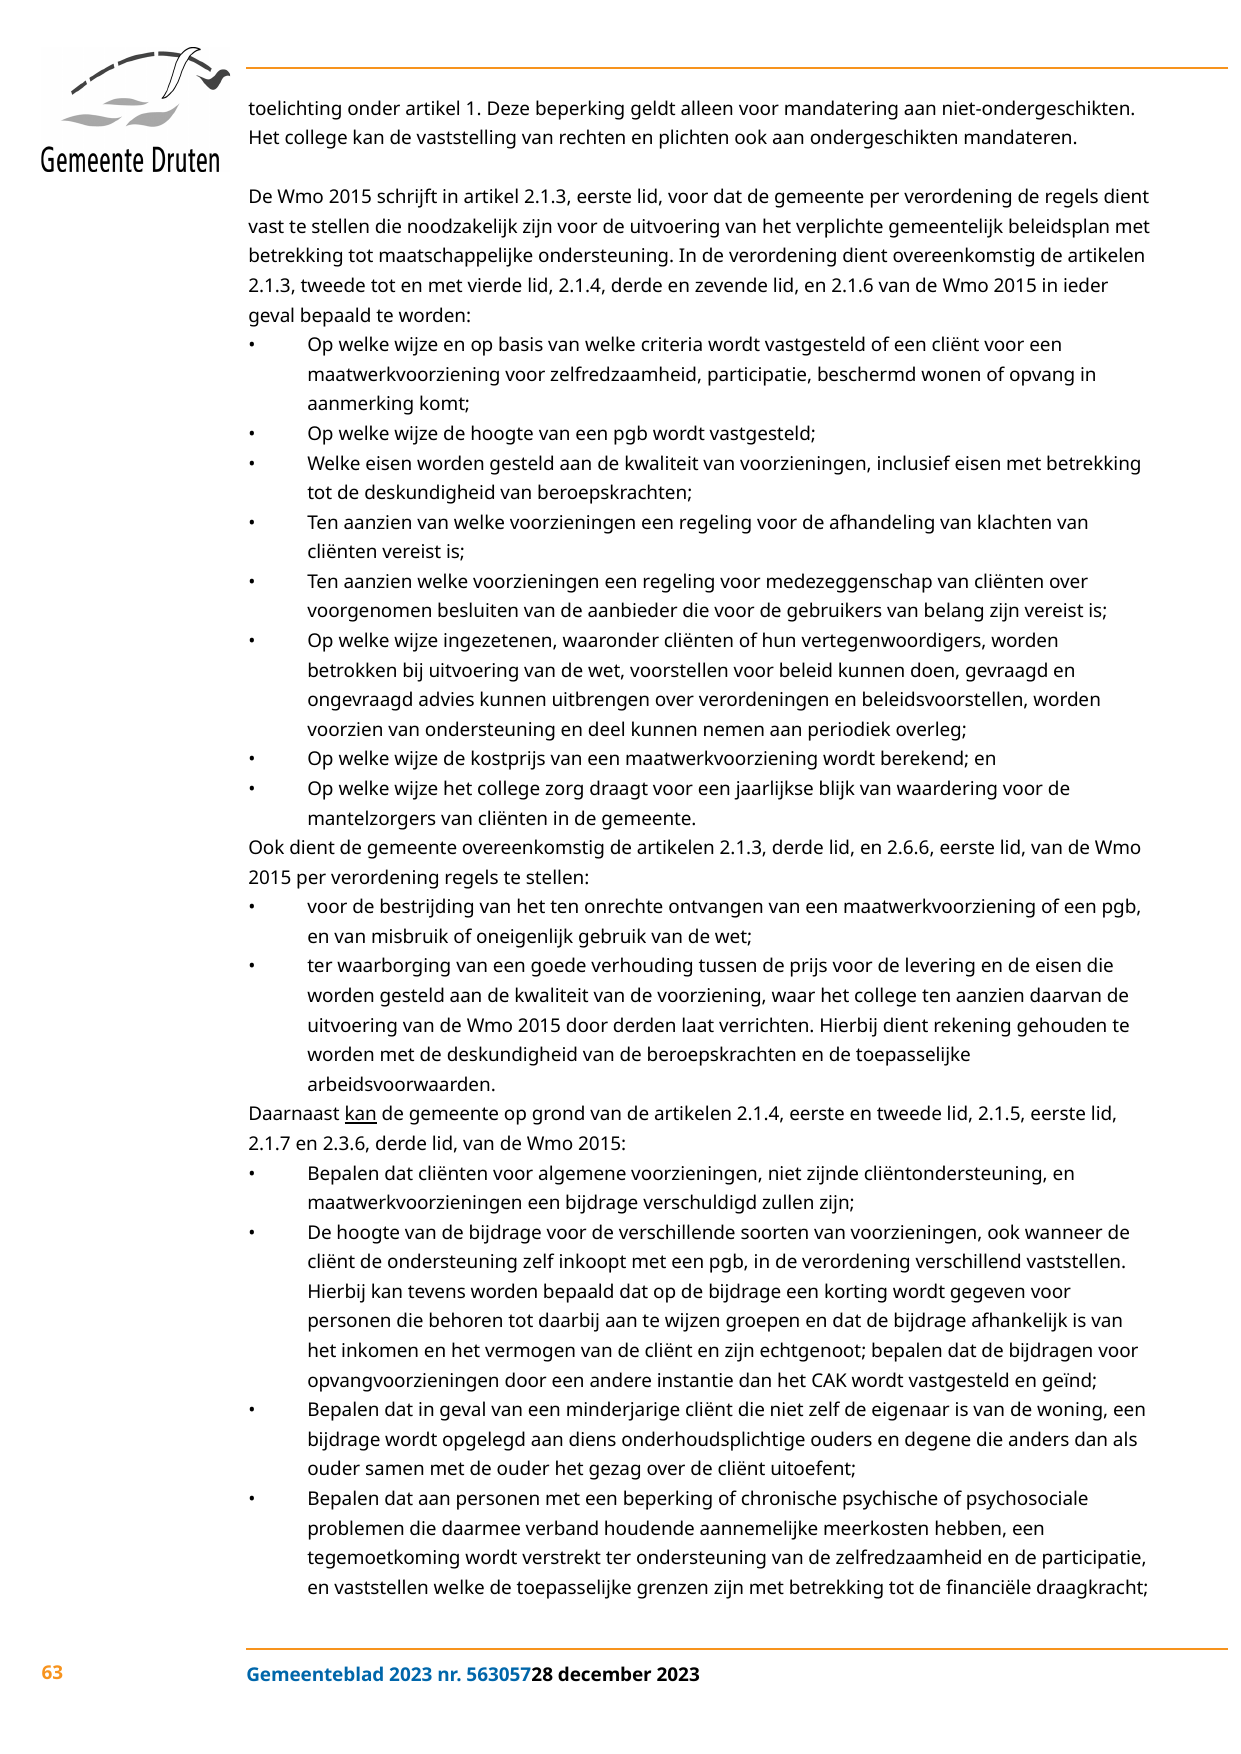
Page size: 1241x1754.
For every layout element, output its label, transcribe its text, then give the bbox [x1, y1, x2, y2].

list Op welke wijze ingezetenen, waaronder cliënten of hun vertegenwoordigers, worden betrokken bij uitvoering van de wet, voorstellen voor beleid kunnen doen, gevraagd en ongevraagd advies kunnen uitbrengen over verordeningen en beleidsvoorstellen, worden voorzien van ondersteuning en deel kunnen nemen aan periodiek overleg; [248, 627, 1152, 742]
list Bepalen dat in geval van een minderjarige cliënt die niet zelf de eigenaar is van de woning, een bijdrage wordt opgelegd aan diens onderhoudsplichtige ouders en degene die anders dan als ouder samen met de ouder het gezag over de cliënt uitoefent; [248, 1396, 1152, 1481]
text De Wmo 2015 schrijft in artikel 2.1.3, eerste lid, voor dat de gemeente per verordening de regels dient vast te stellen die noodzakelijk zijn voor de uitvoering van het verplichte gemeentelijk beleidsplan met betrekking tot maatschappelijke ondersteuning. In de verordening dient overeenkomstig de artikelen 2.1.3, tweede tot en met vierde lid, 2.1.4, derde en zevende lid, en 2.1.6 van de Wmo 2015 in ieder geval bepaald te worden: [248, 183, 1152, 328]
list Ten aanzien welke voorzieningen een regeling voor medezeggenschap van cliënten over voorgenomen besluiten van de aanbieder die voor de gebruikers van belang zijn vereist is; [248, 568, 1152, 623]
list Welke eisen worden gesteld aan de kwaliteit van voorzieningen, inclusief eisen met betrekking tot de deskundigheid van beroepskrachten; [248, 450, 1152, 505]
text Ook dient de gemeente overeenkomstig de artikelen 2.1.3, derde lid, en 2.6.6, eerste lid, van de Wmo 2015 per verordening regels te stellen: [248, 834, 1152, 890]
list Op welke wijze de hoogte van een pgb wordt vastgesteld; [248, 420, 1152, 446]
list Ten aanzien van welke voorzieningen een regeling voor de afhandeling van klachten van cliënten vereist is; [248, 509, 1152, 564]
list Bepalen dat cliënten voor algemene voorzieningen, niet zijnde cliëntondersteuning, en maatwerkvoorzieningen een bijdrage verschuldigd zullen zijn; [248, 1160, 1152, 1215]
list Op welke wijze de kostprijs van een maatwerkvoorziening wordt berekend; en [248, 746, 1152, 771]
list ter waarborging van een goede verhouding tussen de prijs voor de levering en de eisen die worden gesteld aan de kwaliteit van de voorziening, waar het college ten aanzien daarvan de uitvoering van de Wmo 2015 door derden laat verrichten. Hierbij dient rekening gehouden te worden met de deskundigheid van de beroepskrachten en de toepasselijke arbeidsvoorwaarden. [248, 953, 1152, 1097]
list voor de bestrijding van het ten onrechte ontvangen van een maatwerkvoorziening of een pgb, en van misbruik of oneigenlijk gebruik van de wet; [248, 893, 1152, 949]
list De hoogte van de bijdrage voor de verschillende soorten van voorzieningen, ook wanneer de cliënt de ondersteuning zelf inkoopt met een pgb, in de verordening verschillend vaststellen. Hierbij kan tevens worden bepaald dat op de bijdrage een korting wordt gegeven voor personen die behoren tot daarbij aan te wijzen groepen en dat de bijdrage afhankelijk is van het inkomen en het vermogen van de cliënt en zijn echtgenoot; bepalen dat de bijdragen voor opvangvoorzieningen door een andere instantie dan het CAK wordt vastgesteld en geïnd; [248, 1219, 1152, 1393]
list Op welke wijze en op basis van welke criteria wordt vastgesteld of een cliënt voor een maatwerkvoorziening voor zelfredzaamheid, participatie, beschermd wonen of opvang in aanmerking komt; [248, 331, 1152, 416]
text Daarnaast kan de gemeente op grond van de artikelen 2.1.4, eerste en tweede lid, 2.1.5, eerste lid, 2.1.7 en 2.3.6, derde lid, van de Wmo 2015: [248, 1101, 1152, 1156]
picture [41, 47, 231, 172]
text toelichting onder artikel 1. Deze beperking geldt alleen voor mandatering aan niet-ondergeschikten. Het college kan de vaststelling van rechten en plichten ook aan ondergeschikten mandateren. [248, 95, 1152, 150]
list Bepalen dat aan personen met een beperking of chronische psychische of psychosociale problemen die daarmee verband houdende aannemelijke meerkosten hebben, een tegemoetkoming wordt verstrekt ter ondersteuning van de zelfredzaamheid en de participatie, en vaststellen welke de toepasselijke grenzen zijn met betrekking tot de financiële draagkracht; [248, 1485, 1152, 1600]
list Op welke wijze het college zorg draagt voor een jaarlijkse blijk van waardering voor de mantelzorgers van cliënten in de gemeente. [248, 775, 1152, 831]
